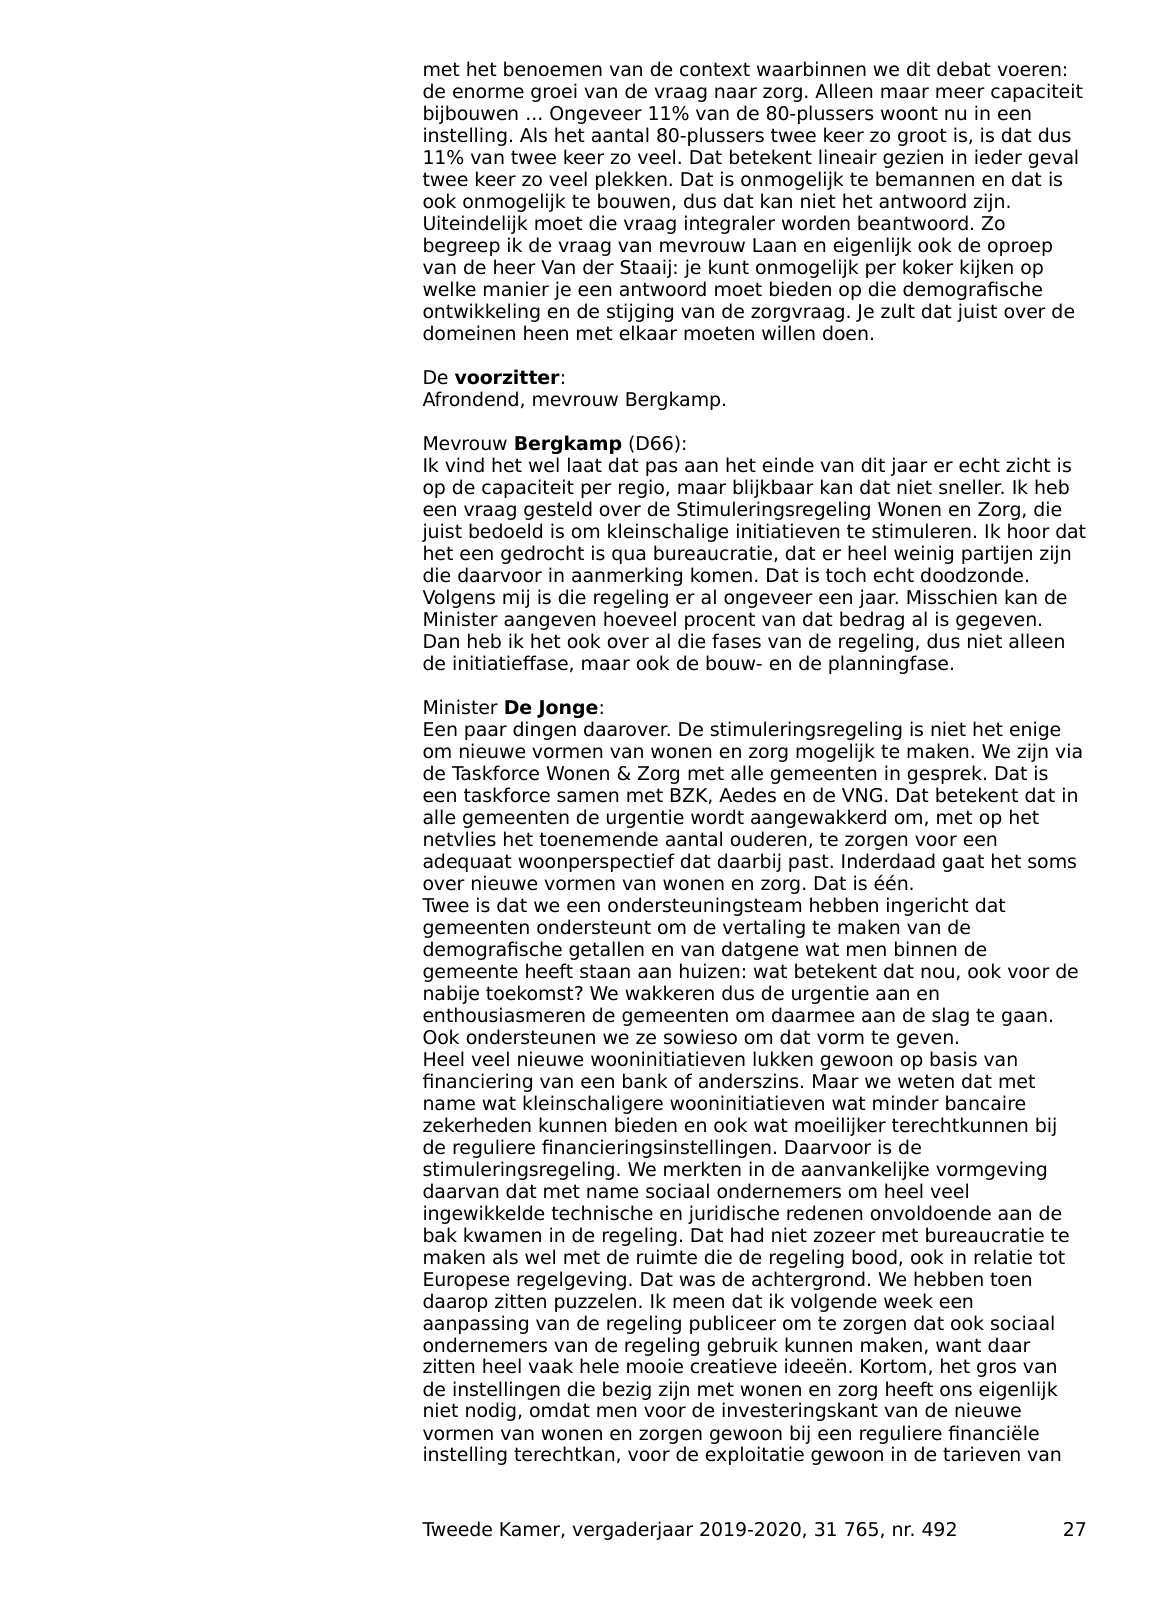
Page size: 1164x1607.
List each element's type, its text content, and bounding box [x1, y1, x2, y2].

text Minister De Jonge: [422, 697, 1087, 719]
text Een paar dingen daarover. De stimuleringsregeling is niet het enige om nieuwe vormen van wonen en zorg mogelijk te maken. We zijn via de Taskforce Wonen & Zorg met alle gemeenten in gesprek. Dat is een taskforce samen met BZK, Aedes en de VNG. Dat betekent dat in alle gemeenten de urgentie wordt aangewakkerd om, met op het netvlies het toenemende aantal ouderen, te zorgen voor een adequaat woonperspectief dat daarbij past. Inderdaad gaat het soms over nieuwe vormen van wonen en zorg. Dat is één. [422, 719, 1087, 895]
text De voorzitter: [422, 367, 1087, 389]
text Ik vind het wel laat dat pas aan het einde van dit jaar er echt zicht is op de capaciteit per regio, maar blijkbaar kan dat niet sneller. Ik heb een vraag gesteld over de Stimuleringsregeling Wonen en Zorg, die juist bedoeld is om kleinschalige initiatieven te stimuleren. Ik hoor dat het een gedrocht is qua bureaucratie, dat er heel weinig partijen zijn die daarvoor in aanmerking komen. Dat is toch echt doodzonde. Volgens mij is die regeling er al ongeveer een jaar. Misschien kan de Minister aangeven hoeveel procent van dat bedrag al is gegeven. Dan heb ik het ook over al die fases van de regeling, dus niet alleen de initiatieffase, maar ook de bouw- en de planningfase. [422, 455, 1087, 675]
text Twee is dat we een ondersteuningsteam hebben ingericht dat gemeenten ondersteunt om de vertaling te maken van de demografische getallen en van datgene wat men binnen de gemeente heeft staan aan huizen: wat betekent dat nou, ook voor de nabije toekomst? We wakkeren dus de urgentie aan en enthousiasmeren de gemeenten om daarmee aan de slag te gaan. Ook ondersteunen we ze sowieso om dat vorm te geven. [422, 895, 1087, 1049]
text Mevrouw Bergkamp (D66): [422, 433, 1087, 455]
text Heel veel nieuwe wooninitiatieven lukken gewoon op basis van financiering van een bank of anderszins. Maar we weten dat met name wat kleinschaligere wooninitiatieven wat minder bancaire zekerheden kunnen bieden en ook wat moeilijker terechtkunnen bij de reguliere financieringsinstellingen. Daarvoor is de stimuleringsregeling. We merkten in de aanvankelijke vormgeving daarvan dat met name sociaal ondernemers om heel veel ingewikkelde technische en juridische redenen onvoldoende aan de bak kwamen in de regeling. Dat had niet zozeer met bureaucratie te maken als wel met de ruimte die de regeling bood, ook in relatie tot Europese regelgeving. Dat was de achtergrond. We hebben toen daarop zitten puzzelen. Ik meen dat ik volgende week een aanpassing van de regeling publiceer om te zorgen dat ook sociaal ondernemers van de regeling gebruik kunnen maken, want daar zitten heel vaak hele mooie creatieve ideeën. Kortom, het gros van de instellingen die bezig zijn met wonen en zorg heeft ons eigenlijk niet nodig, omdat men voor de investeringskant van de nieuwe vormen van wonen en zorgen gewoon bij een reguliere financiële instelling terechtkan, voor de exploitatie gewoon in de tarieven van [422, 1049, 1087, 1466]
text met het benoemen van de context waarbinnen we dit debat voeren: de enorme groei van de vraag naar zorg. Alleen maar meer capaciteit bijbouwen ... Ongeveer 11% van de 80-plussers woont nu in een instelling. Als het aantal 80-plussers twee keer zo groot is, is dat dus 11% van twee keer zo veel. Dat betekent lineair gezien in ieder geval twee keer zo veel plekken. Dat is onmogelijk te bemannen en dat is ook onmogelijk te bouwen, dus dat kan niet het antwoord zijn. Uiteindelijk moet die vraag integraler worden beantwoord. Zo begreep ik de vraag van mevrouw Laan en eigenlijk ook de oproep van de heer Van der Staaij: je kunt onmogelijk per koker kijken op welke manier je een antwoord moet bieden op die demografische ontwikkeling en de stijging van de zorgvraag. Je zult dat juist over de domeinen heen met elkaar moeten willen doen. [422, 59, 1087, 345]
text Afrondend, mevrouw Bergkamp. [422, 389, 1087, 411]
